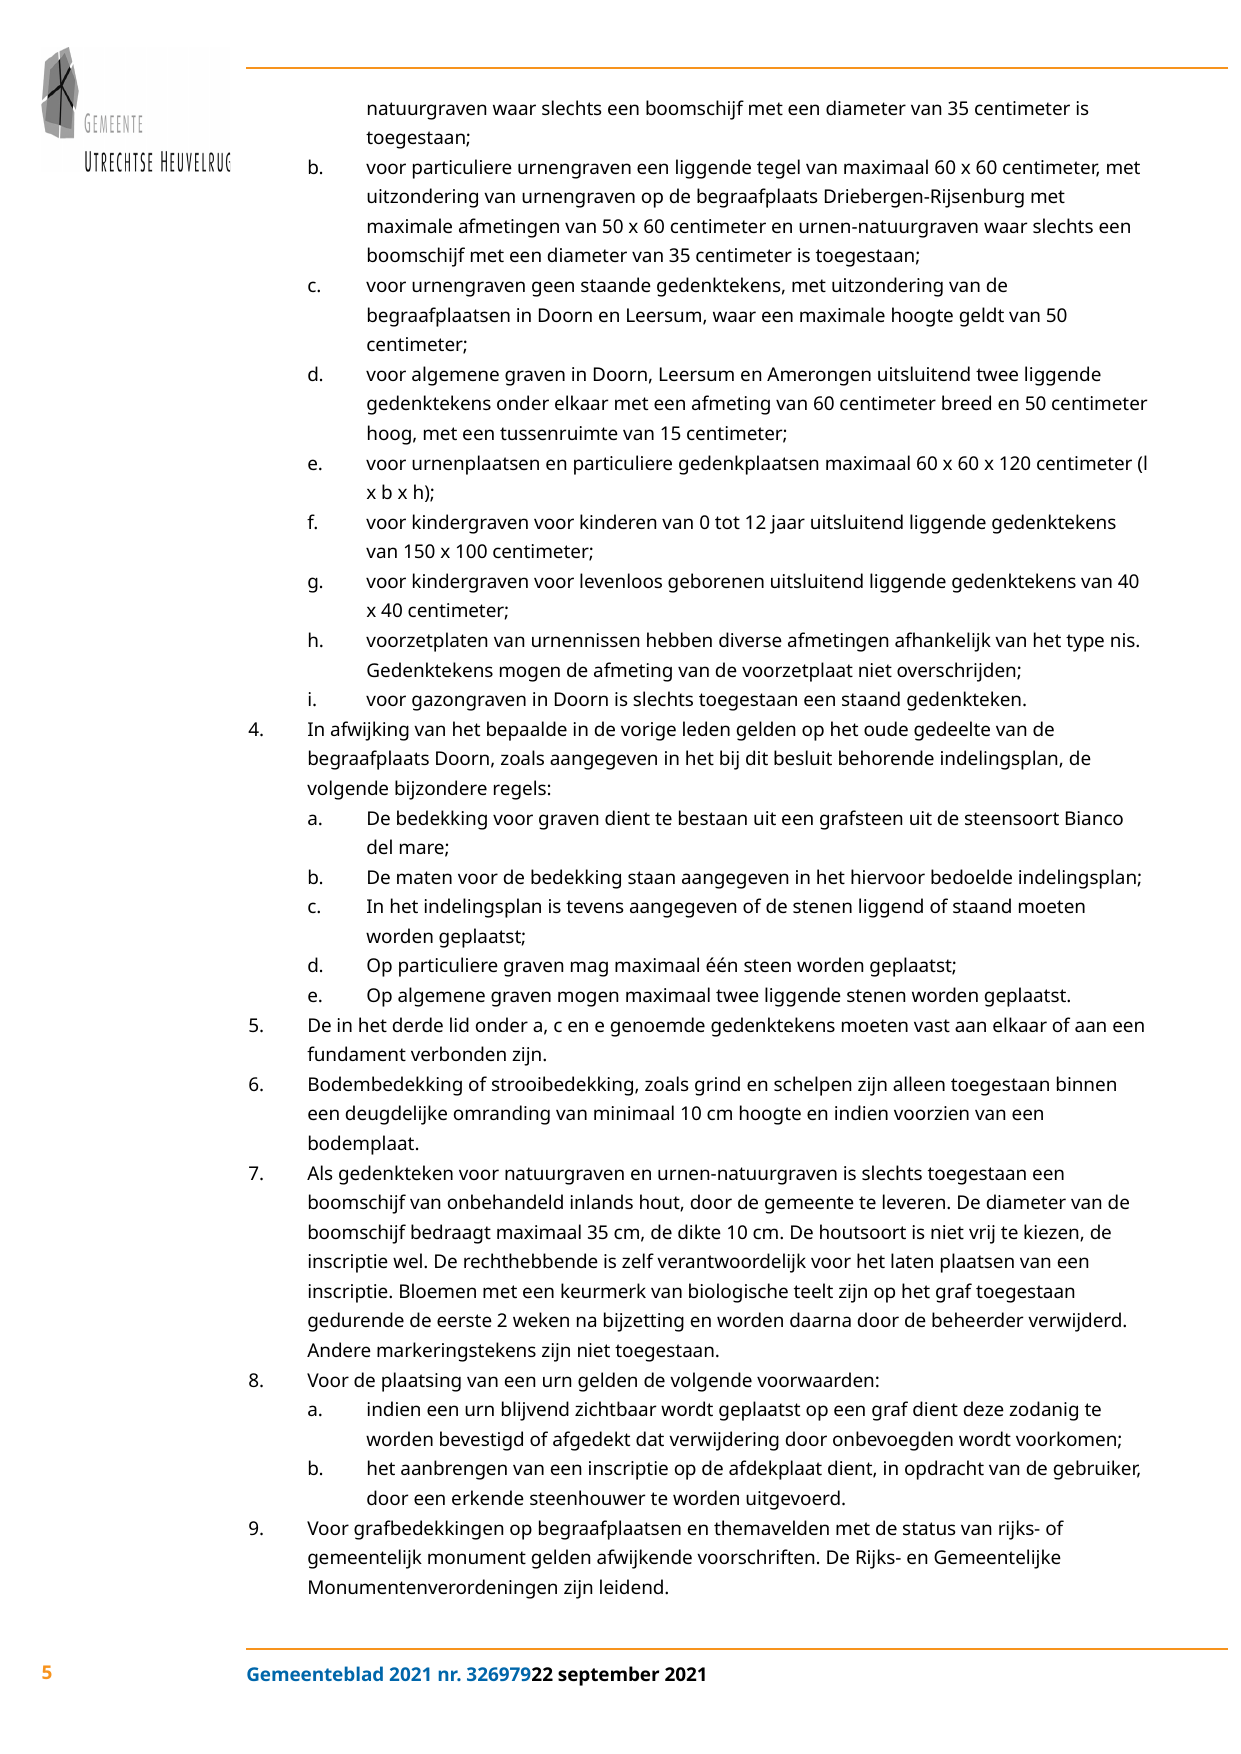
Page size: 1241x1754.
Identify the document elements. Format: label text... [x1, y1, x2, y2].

picture [41, 47, 231, 172]
list het aanbrengen van een inscriptie op de afdekplaat dient, in opdracht van de gebruiker, door een erkende steenhouwer te worden uitgevoerd. [307, 1456, 1152, 1511]
list voor kindergraven voor kinderen van 0 tot 12 jaar uitsluitend liggende gedenktekens van 150 x 100 centimeter; [307, 509, 1152, 564]
list Bodembedekking of strooibedekking, zoals grind en schelpen zijn alleen toegestaan binnen een deugdelijke omranding van minimaal 10 cm hoogte en indien voorzien van een bodemplaat. [248, 1071, 1152, 1156]
list Op algemene graven mogen maximaal twee liggende stenen worden geplaatst. [307, 982, 1152, 1008]
list voor urnengraven geen staande gedenktekens, met uitzondering van de begraafplaatsen in Doorn en Leersum, waar een maximale hoogte geldt van 50 centimeter; [307, 272, 1152, 357]
list voorzetplaten van urnennissen hebben diverse afmetingen afhankelijk van het type nis. Gedenktekens mogen de afmeting van de voorzetplaat niet overschrijden; [307, 627, 1152, 683]
list voor urnenplaatsen en particuliere gedenkplaatsen maximaal 60 x 60 x 120 centimeter (l x b x h); [307, 450, 1152, 505]
list In afwijking van het bepaalde in de vorige leden gelden op het oude gedeelte van de begraafplaats Doorn, zoals aangegeven in het bij dit besluit behorende indelingsplan, de volgende bijzondere regels: [248, 716, 1152, 801]
list Voor grafbedekkingen op begraafplaatsen en themavelden met de status van rijks- of gemeentelijk monument gelden afwijkende voorschriften. De Rijks- en Gemeentelijke Monumentenverordeningen zijn leidend. [248, 1515, 1152, 1600]
list De in het derde lid onder a, c en e genoemde gedenktekens moeten vast aan elkaar of aan een fundament verbonden zijn. [248, 1012, 1152, 1067]
list De maten voor de bedekking staan aangegeven in het hiervoor bedoelde indelingsplan; [307, 864, 1152, 890]
list voor gazongraven in Doorn is slechts toegestaan een staand gedenkteken. [307, 686, 1152, 712]
list In het indelingsplan is tevens aangegeven of de stenen liggend of staand moeten worden geplaatst; [307, 893, 1152, 949]
list voor particuliere urnengraven een liggende tegel van maximaal 60 x 60 centimeter, met uitzondering van urnengraven op de begraafplaats Driebergen-Rijsenburg met maximale afmetingen van 50 x 60 centimeter en urnen-natuurgraven waar slechts een boomschijf met een diameter van 35 centimeter is toegestaan; [307, 154, 1152, 268]
list indien een urn blijvend zichtbaar wordt geplaatst op een graf dient deze zodanig te worden bevestigd of afgedekt dat verwijdering door onbevoegden wordt voorkomen; [307, 1396, 1152, 1452]
list voor algemene graven in Doorn, Leersum en Amerongen uitsluitend twee liggende gedenktekens onder elkaar met een afmeting van 60 centimeter breed en 50 centimeter hoog, met een tussenruimte van 15 centimeter; [307, 361, 1152, 446]
list Als gedenkteken voor natuurgraven en urnen-natuurgraven is slechts toegestaan een boomschijf van onbehandeld inlands hout, door de gemeente te leveren. De diameter van de boomschijf bedraagt maximaal 35 cm, de dikte 10 cm. De houtsoort is niet vrij te kiezen, de inscriptie wel. De rechthebbende is zelf verantwoordelijk voor het laten plaatsen van een inscriptie. Bloemen met een keurmerk van biologische teelt zijn op het graf toegestaan gedurende de eerste 2 weken na bijzetting en worden daarna door de beheerder verwijderd. Andere markeringstekens zijn niet toegestaan. [248, 1160, 1152, 1363]
list Op particuliere graven mag maximaal één steen worden geplaatst; [307, 953, 1152, 978]
list voor kindergraven voor levenloos geborenen uitsluitend liggende gedenktekens van 40 x 40 centimeter; [307, 568, 1152, 623]
list natuurgraven waar slechts een boomschijf met een diameter van 35 centimeter is toegestaan; [307, 95, 1152, 150]
list De bedekking voor graven dient te bestaan uit een grafsteen uit de steensoort Bianco del mare; [307, 805, 1152, 860]
list Voor de plaatsing van een urn gelden de volgende voorwaarden: [248, 1367, 1152, 1393]
